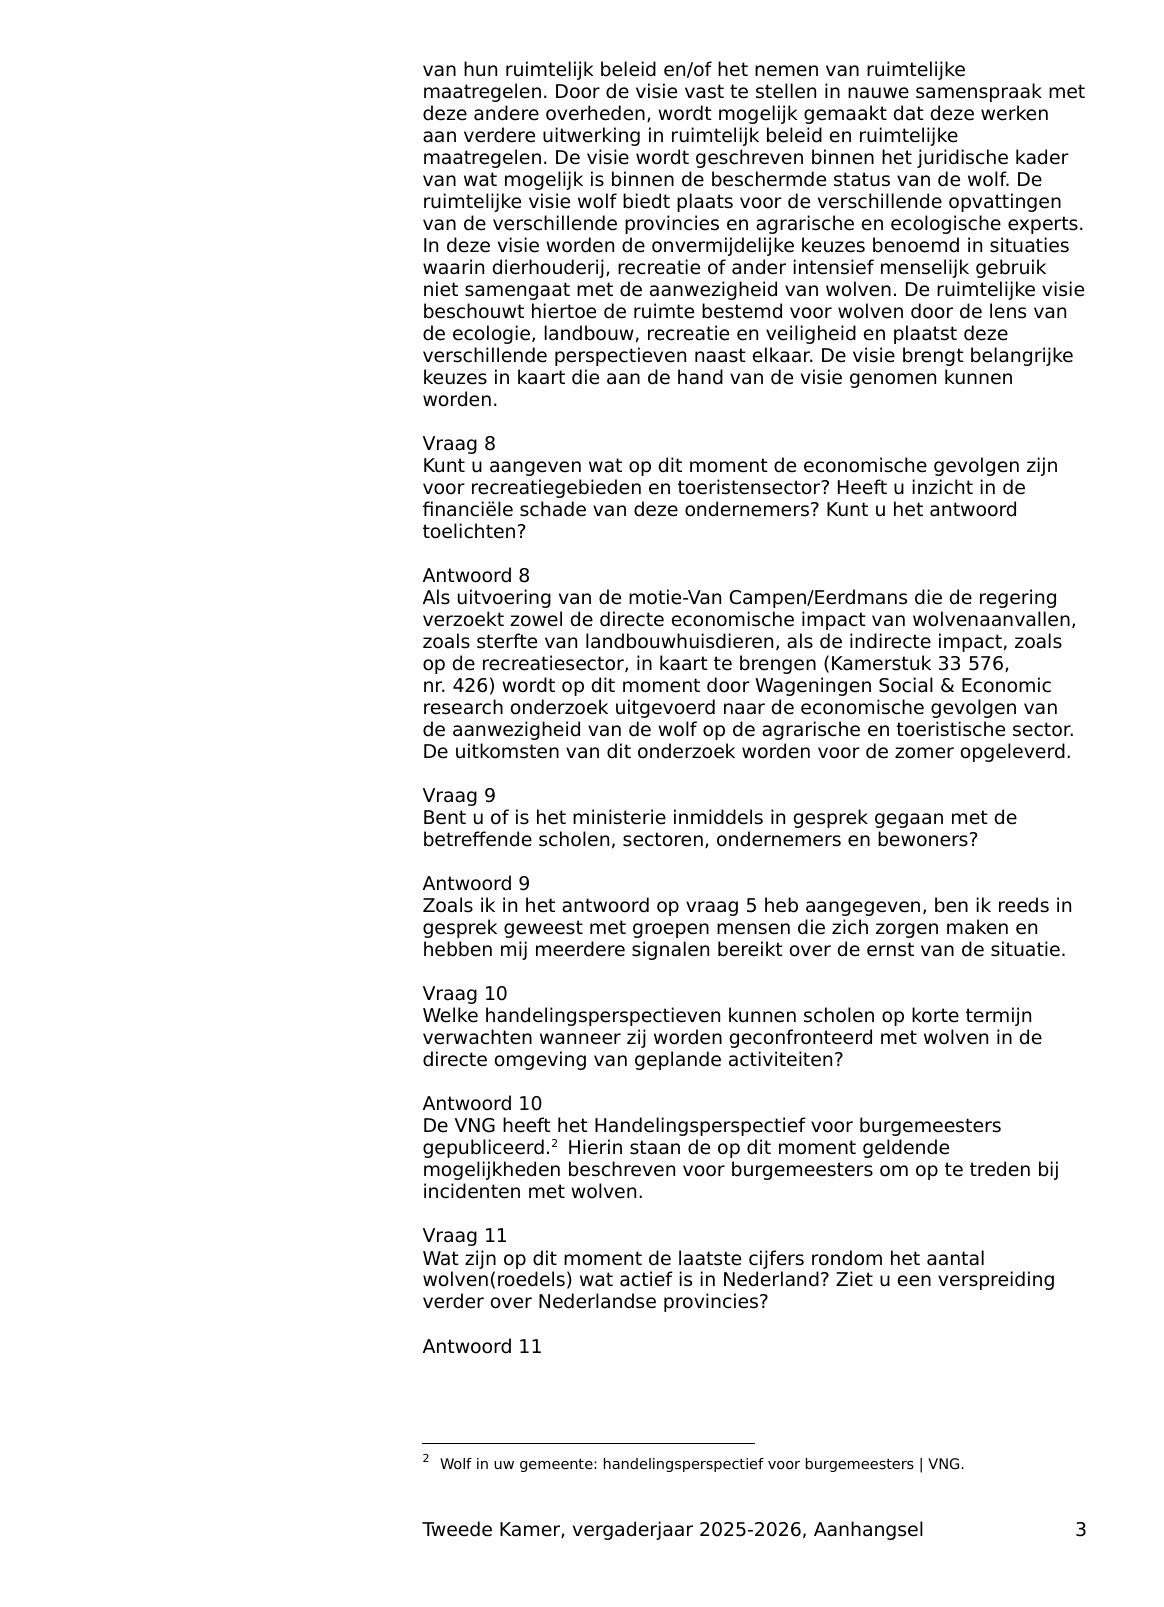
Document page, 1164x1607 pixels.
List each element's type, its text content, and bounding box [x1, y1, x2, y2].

text Als uitvoering van de motie-Van Campen/Eerdmans die de regering verzoekt zowel de directe economische impact van wolvenaanvallen, zoals sterfte van landbouwhuisdieren, als de indirecte impact, zoals op de recreatiesector, in kaart te brengen (Kamerstuk 33 576, nr. 426) wordt op dit moment door Wageningen Social & Economic research onderzoek uitgevoerd naar de economische gevolgen van de aanwezigheid van de wolf op de agrarische en toeristische sector. De uitkomsten van dit onderzoek worden voor de zomer opgeleverd. [422, 587, 1087, 763]
text Vraag 9 [422, 785, 1087, 807]
text Wolf in uw gemeente: handelingsperspectief voor burgemeesters | VNG. [422, 1452, 1087, 1474]
text Welke handelingsperspectieven kunnen scholen op korte termijn verwachten wanneer zij worden geconfronteerd met wolven in de directe omgeving van geplande activiteiten? [422, 1005, 1087, 1071]
text Wat zijn op dit moment de laatste cijfers rondom het aantal wolven(roedels) wat actief is in Nederland? Ziet u een verspreiding verder over Nederlandse provincies? [422, 1247, 1087, 1313]
text van hun ruimtelijk beleid en/of het nemen van ruimtelijke maatregelen. Door de visie vast te stellen in nauwe samenspraak met deze andere overheden, wordt mogelijk gemaakt dat deze werken aan verdere uitwerking in ruimtelijk beleid en ruimtelijke maatregelen. De visie wordt geschreven binnen het juridische kader van wat mogelijk is binnen de beschermde status van de wolf. De ruimtelijke visie wolf biedt plaats voor de verschillende opvattingen van de verschillende provincies en agrarische en ecologische experts. In deze visie worden de onvermijdelijke keuzes benoemd in situaties waarin dierhouderij, recreatie of ander intensief menselijk gebruik niet samengaat met de aanwezigheid van wolven. De ruimtelijke visie beschouwt hiertoe de ruimte bestemd voor wolven door de lens van de ecologie, landbouw, recreatie en veiligheid en plaatst deze verschillende perspectieven naast elkaar. De visie brengt belangrijke keuzes in kaart die aan de hand van de visie genomen kunnen worden. [422, 59, 1087, 411]
text Vraag 8 [422, 433, 1087, 455]
text Antwoord 8 [422, 565, 1087, 587]
text Zoals ik in het antwoord op vraag 5 heb aangegeven, ben ik reeds in gesprek geweest met groepen mensen die zich zorgen maken en hebben mij meerdere signalen bereikt over de ernst van de situatie. [422, 895, 1087, 961]
text Kunt u aangeven wat op dit moment de economische gevolgen zijn voor recreatiegebieden en toeristensector? Heeft u inzicht in de financiële schade van deze ondernemers? Kunt u het antwoord toelichten? [422, 455, 1087, 543]
text De VNG heeft het Handelingsperspectief voor burgemeesters gepubliceerd. Hierin staan de op dit moment geldende mogelijkheden beschreven voor burgemeesters om op te treden bij incidenten met wolven. [422, 1115, 1087, 1203]
text Antwoord 10 [422, 1093, 1087, 1115]
text Vraag 10 [422, 983, 1087, 1005]
text Antwoord 11 [422, 1336, 1087, 1357]
text Vraag 11 [422, 1225, 1087, 1247]
text Bent u of is het ministerie inmiddels in gesprek gegaan met de betreffende scholen, sectoren, ondernemers en bewoners? [422, 807, 1087, 851]
text Antwoord 9 [422, 873, 1087, 895]
